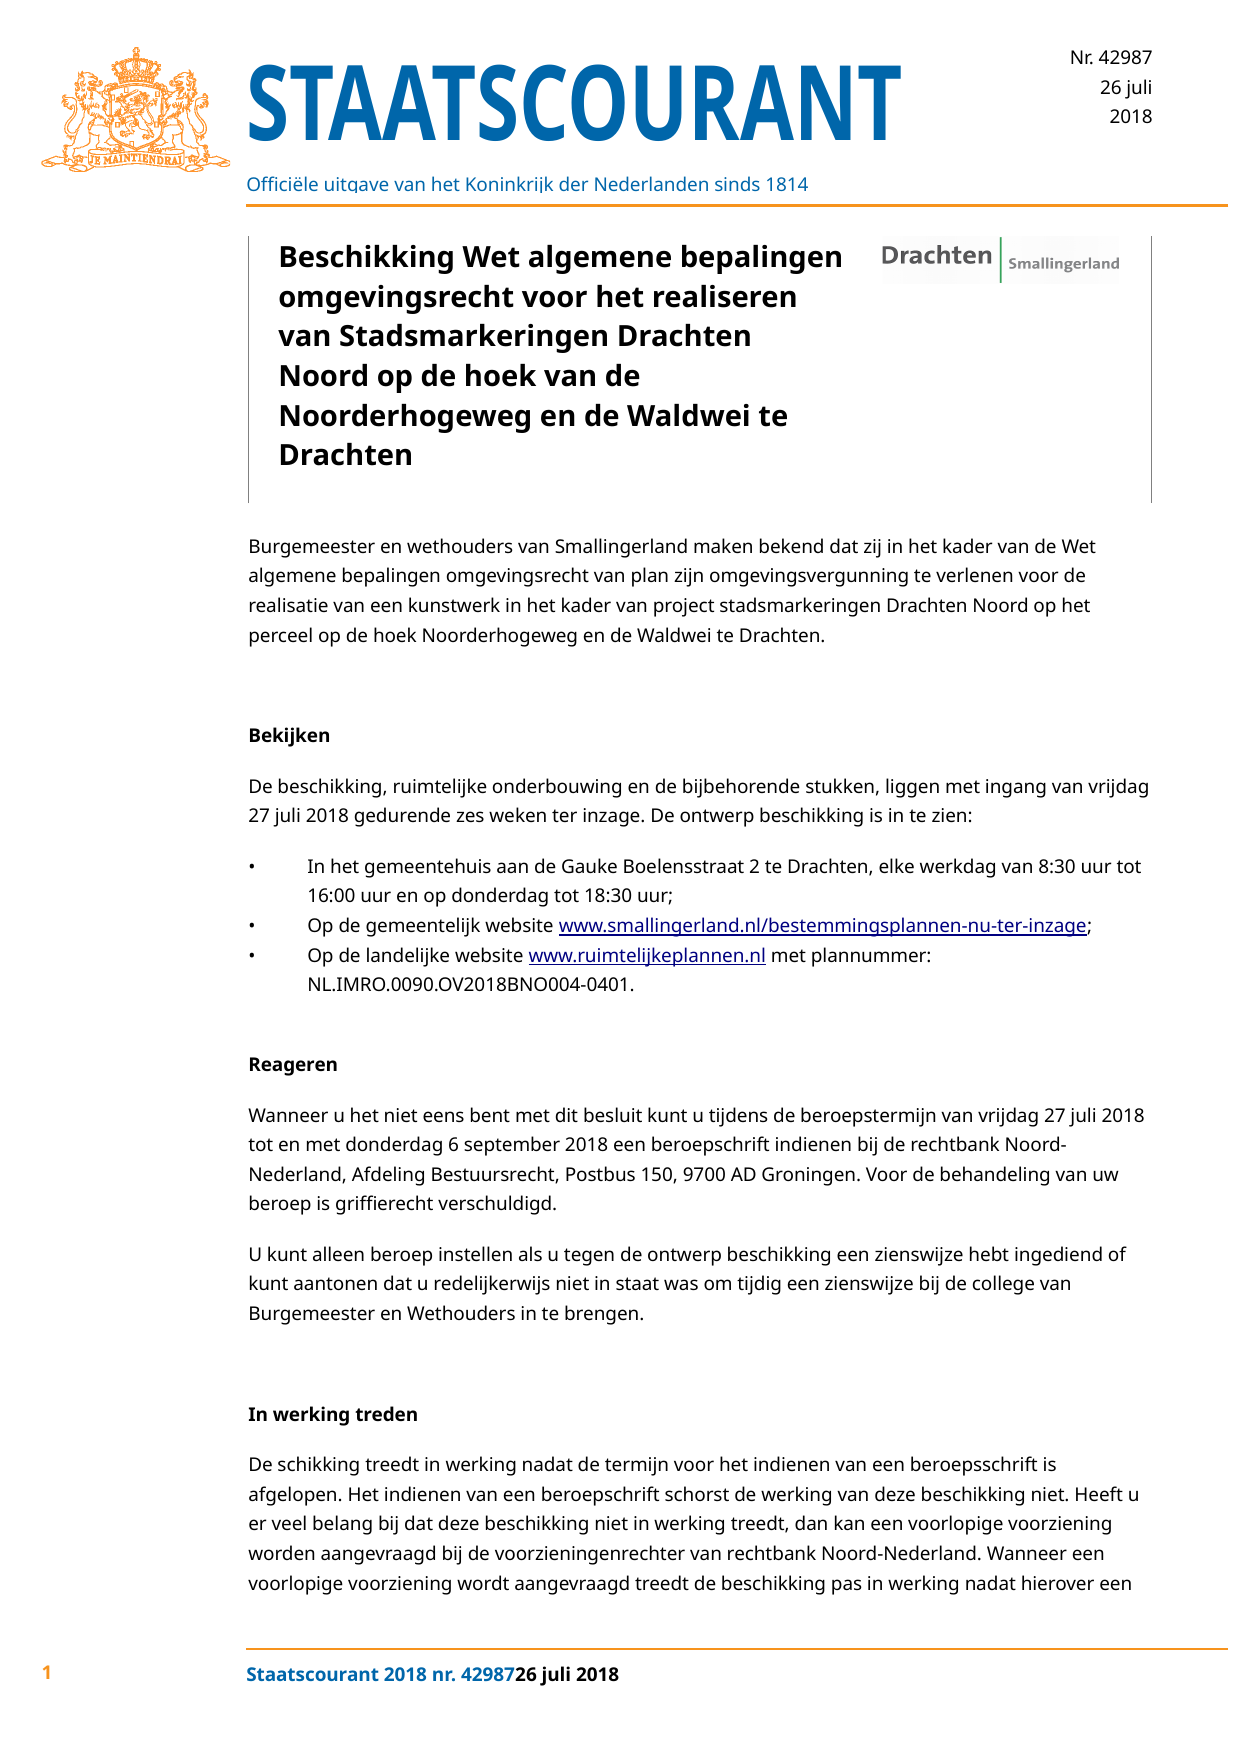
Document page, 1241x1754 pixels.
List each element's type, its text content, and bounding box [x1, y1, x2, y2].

picture [882, 236, 1119, 284]
picture [41, 47, 231, 172]
text Reageren [248, 1051, 1152, 1077]
table_header Beschikking Wet algemene bepalingen omgevingsrecht voor het realiseren van Stadsmarkeringen Drachten Noord op de hoek van de Noorderhogeweg en de Waldwei te Drachten [249, 236, 850, 503]
text Wanneer u het niet eens bent met dit besluit kunt u tijdens de beroepstermijn van vrijdag 27 juli 2018 tot en met donderdag 6 september 2018 een beroepschrift indienen bij de rechtbank Noord-Nederland, Afdeling Bestuursrecht, Postbus 150, 9700 AD Groningen. Voor de behandeling van uw beroep is griffierecht verschuldigd. [248, 1102, 1152, 1216]
list Op de gemeentelijk website www.smallingerland.nl/bestemmingsplannen-nu-ter-inzage; [248, 912, 1152, 938]
text Burgemeester en wethouders van Smallingerland maken bekend dat zij in het kader van de Wet algemene bepalingen omgevingsrecht van plan zijn omgevingsvergunning te verlenen voor de realisatie van een kunstwerk in het kader van project stadsmarkeringen Drachten Noord op het perceel op de hoek Noorderhogeweg en de Waldwei te Drachten. [248, 533, 1152, 647]
text De schikking treedt in werking nadat de termijn voor het indienen van een beroepsschrift is afgelopen. Het indienen van een beroepschrift schorst de werking van deze beschikking niet. Heeft u er veel belang bij dat deze beschikking niet in werking treedt, dan kan een voorlopige voorziening worden aangevraagd bij de voorzieningenrechter van rechtbank Noord-Nederland. Wanneer een voorlopige voorziening wordt aangevraagd treedt de beschikking pas in werking nadat hierover een [248, 1451, 1152, 1595]
list Op de landelijke website www.ruimtelijkeplannen.nl met plannummer: NL.IMRO.0090.OV2018BNO004-0401. [248, 942, 1152, 997]
table_header [850, 236, 1151, 503]
text Bekijken [248, 723, 1152, 748]
list In het gemeentehuis aan de Gauke Boelensstraat 2 te Drachten, elke werkdag van 8:30 uur tot 16:00 uur en op donderdag tot 18:30 uur; [248, 853, 1152, 908]
text U kunt alleen beroep instellen als u tegen de ontwerp beschikking een zienswijze hebt ingediend of kunt aantonen dat u redelijkerwijs niet in staat was om tijdig een zienswijze bij de college van Burgemeester en Wethouders in te brengen. [248, 1241, 1152, 1326]
text De beschikking, ruimtelijke onderbouwing en de bijbehorende stukken, liggen met ingang van vrijdag 27 juli 2018 gedurende zes weken ter inzage. De ontwerp beschikking is in te zien: [248, 773, 1152, 828]
text In werking treden [248, 1401, 1152, 1427]
